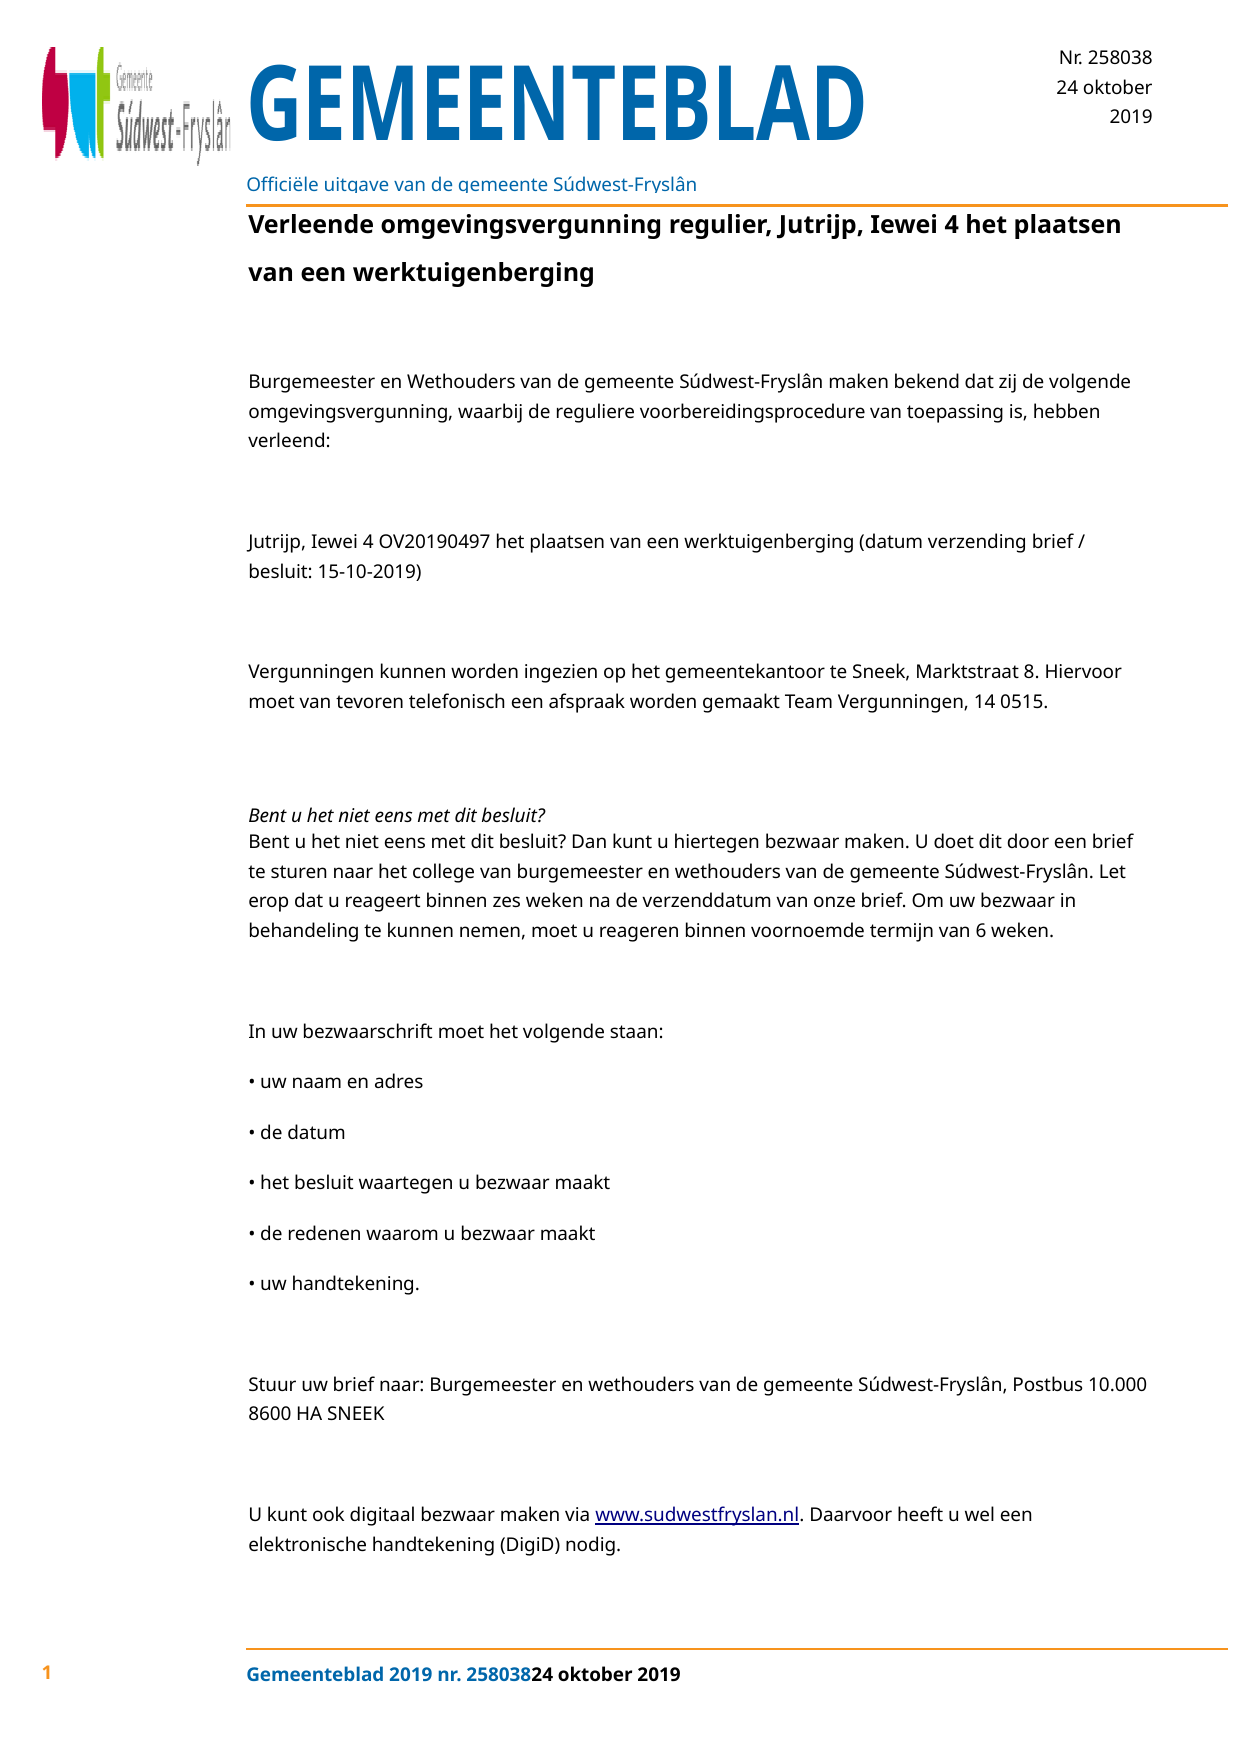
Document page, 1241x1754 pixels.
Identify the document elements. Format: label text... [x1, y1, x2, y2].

text Vergunningen kunnen worden ingezien op het gemeentekantoor te Sneek, Marktstraat 8. Hiervoor moet van tevoren telefonisch een afspraak worden gemaakt Team Vergunningen, 14 0515. [248, 659, 1152, 714]
text • uw naam en adres [248, 1068, 1152, 1094]
text • het besluit waartegen u bezwaar maakt [248, 1169, 1152, 1195]
text Stuur uw brief naar: Burgemeester en wethouders van de gemeente Súdwest-Fryslân, Postbus 10.000 8600 HA SNEEK [248, 1371, 1152, 1426]
text In uw bezwaarschrift moet het volgende staan: [248, 1018, 1152, 1044]
text Verleende omgevingsvergunning regulier, Jutrijp, Iewei 4 het plaatsen van een werktuigenberging [248, 207, 1152, 288]
text • de datum [248, 1119, 1152, 1144]
text U kunt ook digitaal bezwaar maken via www.sudwestfryslan.nl. Daarvoor heeft u wel een elektronische handtekening (DigiD) nodig. [248, 1501, 1152, 1557]
text • de redenen waarom u bezwaar maakt [248, 1220, 1152, 1245]
picture [41, 47, 231, 172]
text Burgemeester en Wethouders van de gemeente Súdwest-Fryslân maken bekend dat zij de volgende omgevingsvergunning, waarbij de reguliere voorbereidingsprocedure van toepassing is, hebben verleend: [248, 368, 1152, 453]
text • uw handtekening. [248, 1270, 1152, 1296]
text Bent u het niet eens met dit besluit? Dan kunt u hiertegen bezwaar maken. U doet dit door een brief te sturen naar het college van burgemeester en wethouders van de gemeente Súdwest-Fryslân. Let erop dat u reageert binnen zes weken na de verzenddatum van onze brief. Om uw bezwaar in behandeling te kunnen nemen, moet u reageren binnen voornoemde termijn van 6 weken. [248, 828, 1152, 943]
text Bent u het niet eens met dit besluit? [248, 803, 1152, 828]
text Jutrijp, Iewei 4 OV20190497 het plaatsen van een werktuigenberging (datum verzending brief / besluit: 15-10-2019) [248, 528, 1152, 584]
